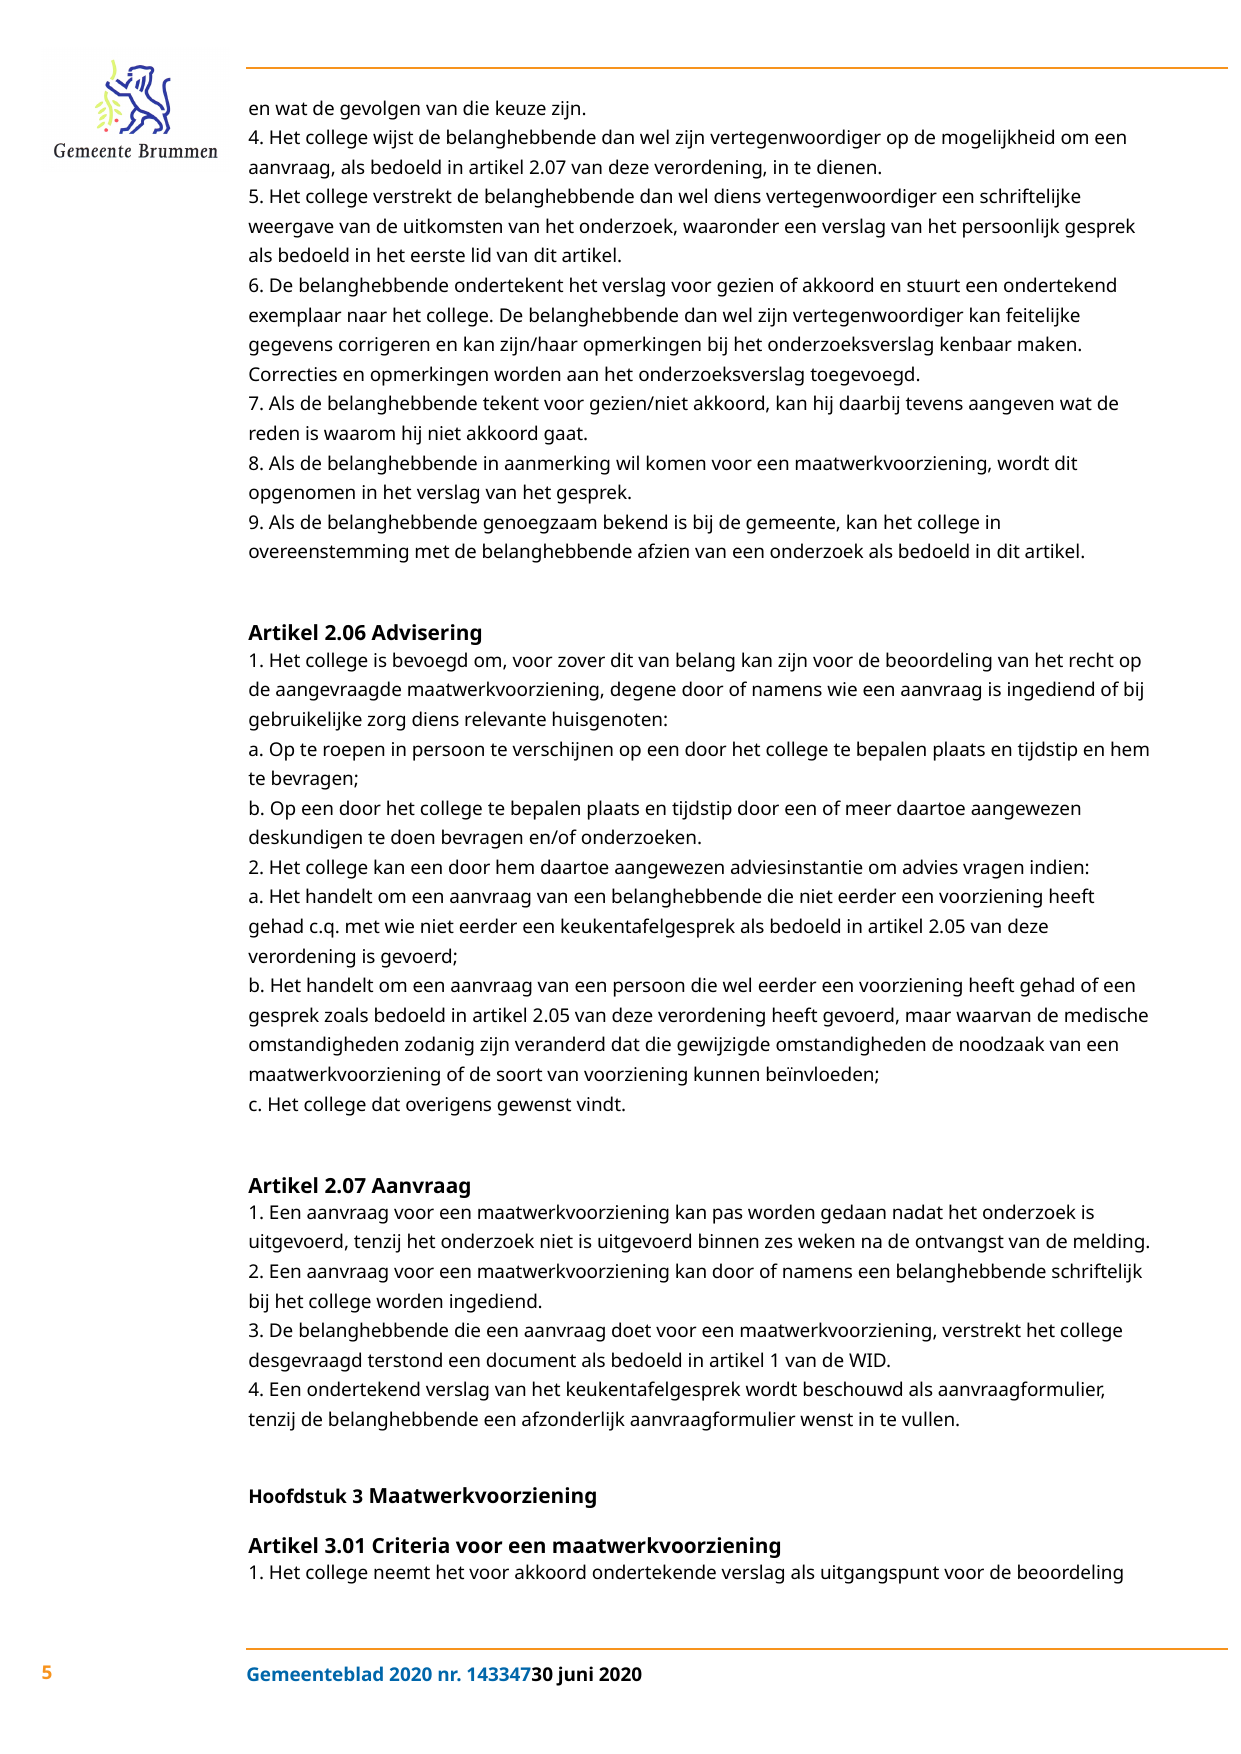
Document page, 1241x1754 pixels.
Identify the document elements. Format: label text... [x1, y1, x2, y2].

text 4. Het college wijst de belanghebbende dan wel zijn vertegenwoordiger op de mogelijkheid om een aanvraag, als bedoeld in artikel 2.07 van deze verordening, in te dienen. [248, 124, 1152, 180]
text 4. Een ondertekend verslag van het keukentafelgesprek wordt beschouwd als aanvraagformulier, tenzij de belanghebbende een afzonderlijk aanvraagformulier wenst in te vullen. [248, 1377, 1152, 1432]
text 8. Als de belanghebbende in aanmerking wil komen voor een maatwerkvoorziening, wordt dit opgenomen in het verslag van het gesprek. [248, 450, 1152, 505]
text Hoofdstuk 3 Maatwerkvoorziening [248, 1481, 1152, 1510]
picture [41, 47, 231, 172]
text 1. Het college is bevoegd om, voor zover dit van belang kan zijn voor de beoordeling van het recht op de aangevraagde maatwerkvoorziening, degene door of namens wie een aanvraag is ingediend of bij gebruikelijke zorg diens relevante huisgenoten: [248, 647, 1152, 732]
text 6. De belanghebbende ondertekent het verslag voor gezien of akkoord en stuurt een ondertekend exemplaar naar het college. De belanghebbende dan wel zijn vertegenwoordiger kan feitelijke gegevens corrigeren en kan zijn/haar opmerkingen bij het onderzoeksverslag kenbaar maken. Correcties en opmerkingen worden aan het onderzoeksverslag toegevoegd. [248, 272, 1152, 387]
text 3. De belanghebbende die een aanvraag doet voor een maatwerkvoorziening, verstrekt het college desgevraagd terstond een document als bedoeld in artikel 1 van de WID. [248, 1317, 1152, 1373]
text a. Het handelt om een aanvraag van een belanghebbende die niet eerder een voorziening heeft gehad c.q. met wie niet eerder een keukentafelgesprek als bedoeld in artikel 2.05 van deze verordening is gevoerd; [248, 884, 1152, 968]
text c. Het college dat overigens gewenst vindt. [248, 1091, 1152, 1116]
text 2. Het college kan een door hem daartoe aangewezen adviesinstantie om advies vragen indien: [248, 854, 1152, 880]
text 5. Het college verstrekt de belanghebbende dan wel diens vertegenwoordiger een schriftelijke weergave van de uitkomsten van het onderzoek, waaronder een verslag van het persoonlijk gesprek als bedoeld in het eerste lid van dit artikel. [248, 183, 1152, 268]
text a. Op te roepen in persoon te verschijnen op een door het college te bepalen plaats en tijdstip en hem te bevragen; [248, 736, 1152, 791]
text Artikel 2.06 Advisering [248, 618, 1152, 647]
text en wat de gevolgen van die keuze zijn. [248, 95, 1152, 121]
text 9. Als de belanghebbende genoegzaam bekend is bij de gemeente, kan het college in overeenstemming met de belanghebbende afzien van een onderzoek als bedoeld in dit artikel. [248, 509, 1152, 564]
text Artikel 3.01 Criteria voor een maatwerkvoorziening [248, 1531, 1152, 1559]
text b. Op een door het college te bepalen plaats en tijdstip door een of meer daartoe aangewezen deskundigen te doen bevragen en/of onderzoeken. [248, 795, 1152, 850]
text 2. Een aanvraag voor een maatwerkvoorziening kan door of namens een belanghebbende schriftelijk bij het college worden ingediend. [248, 1258, 1152, 1314]
text Artikel 2.07 Aanvraag [248, 1171, 1152, 1199]
text 1. Het college neemt het voor akkoord ondertekende verslag als uitgangspunt voor de beoordeling [248, 1559, 1152, 1585]
text 1. Een aanvraag voor een maatwerkvoorziening kan pas worden gedaan nadat het onderzoek is uitgevoerd, tenzij het onderzoek niet is uitgevoerd binnen zes weken na de ontvangst van de melding. [248, 1199, 1152, 1254]
text b. Het handelt om een aanvraag van een persoon die wel eerder een voorziening heeft gehad of een gesprek zoals bedoeld in artikel 2.05 van deze verordening heeft gevoerd, maar waarvan de medische omstandigheden zodanig zijn veranderd dat die gewijzigde omstandigheden de noodzaak van een maatwerkvoorziening of de soort van voorziening kunnen beïnvloeden; [248, 972, 1152, 1087]
text 7. Als de belanghebbende tekent voor gezien/niet akkoord, kan hij daarbij tevens aangeven wat de reden is waarom hij niet akkoord gaat. [248, 391, 1152, 446]
